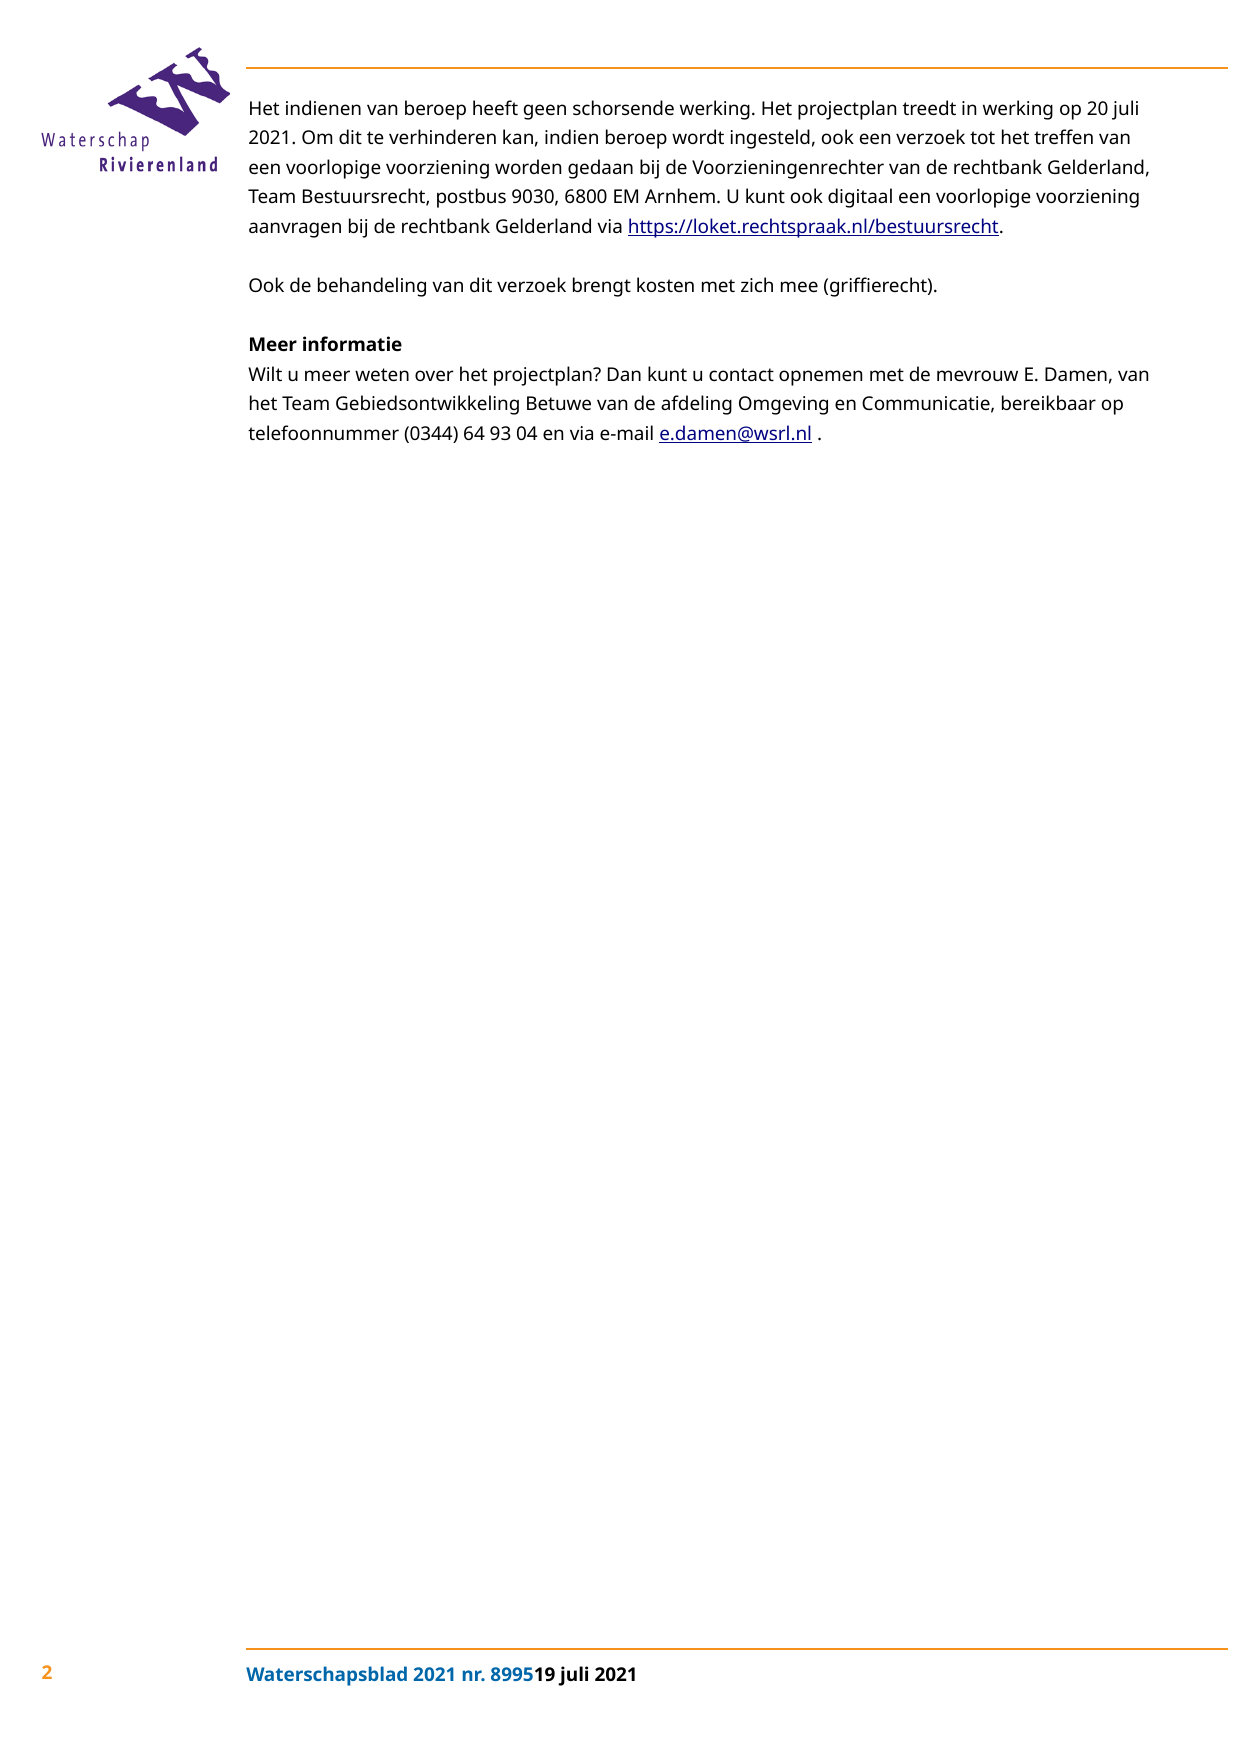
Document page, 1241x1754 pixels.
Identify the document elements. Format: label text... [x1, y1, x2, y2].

text Wilt u meer weten over het projectplan? Dan kunt u contact opnemen met de mevrouw E. Damen, van het Team Gebiedsontwikkeling Betuwe van de afdeling Omgeving en Communicatie, bereikbaar op telefoonnummer (0344) 64 93 04 en via e-mail e.damen@wsrl.nl . [248, 361, 1152, 446]
text Ook de behandeling van dit verzoek brengt kosten met zich mee (griffierecht). [248, 272, 1152, 298]
text Meer informatie [248, 331, 1152, 357]
picture [41, 47, 231, 172]
text Het indienen van beroep heeft geen schorsende werking. Het projectplan treedt in werking op 20 juli 2021. Om dit te verhinderen kan, indien beroep wordt ingesteld, ook een verzoek tot het treffen van een voorlopige voorziening worden gedaan bij de Voorzieningenrechter van de rechtbank Gelderland, Team Bestuursrecht, postbus 9030, 6800 EM Arnhem. U kunt ook digitaal een voorlopige voorziening aanvragen bij de rechtbank Gelderland via https://loket.rechtspraak.nl/bestuursrecht. [248, 95, 1152, 239]
